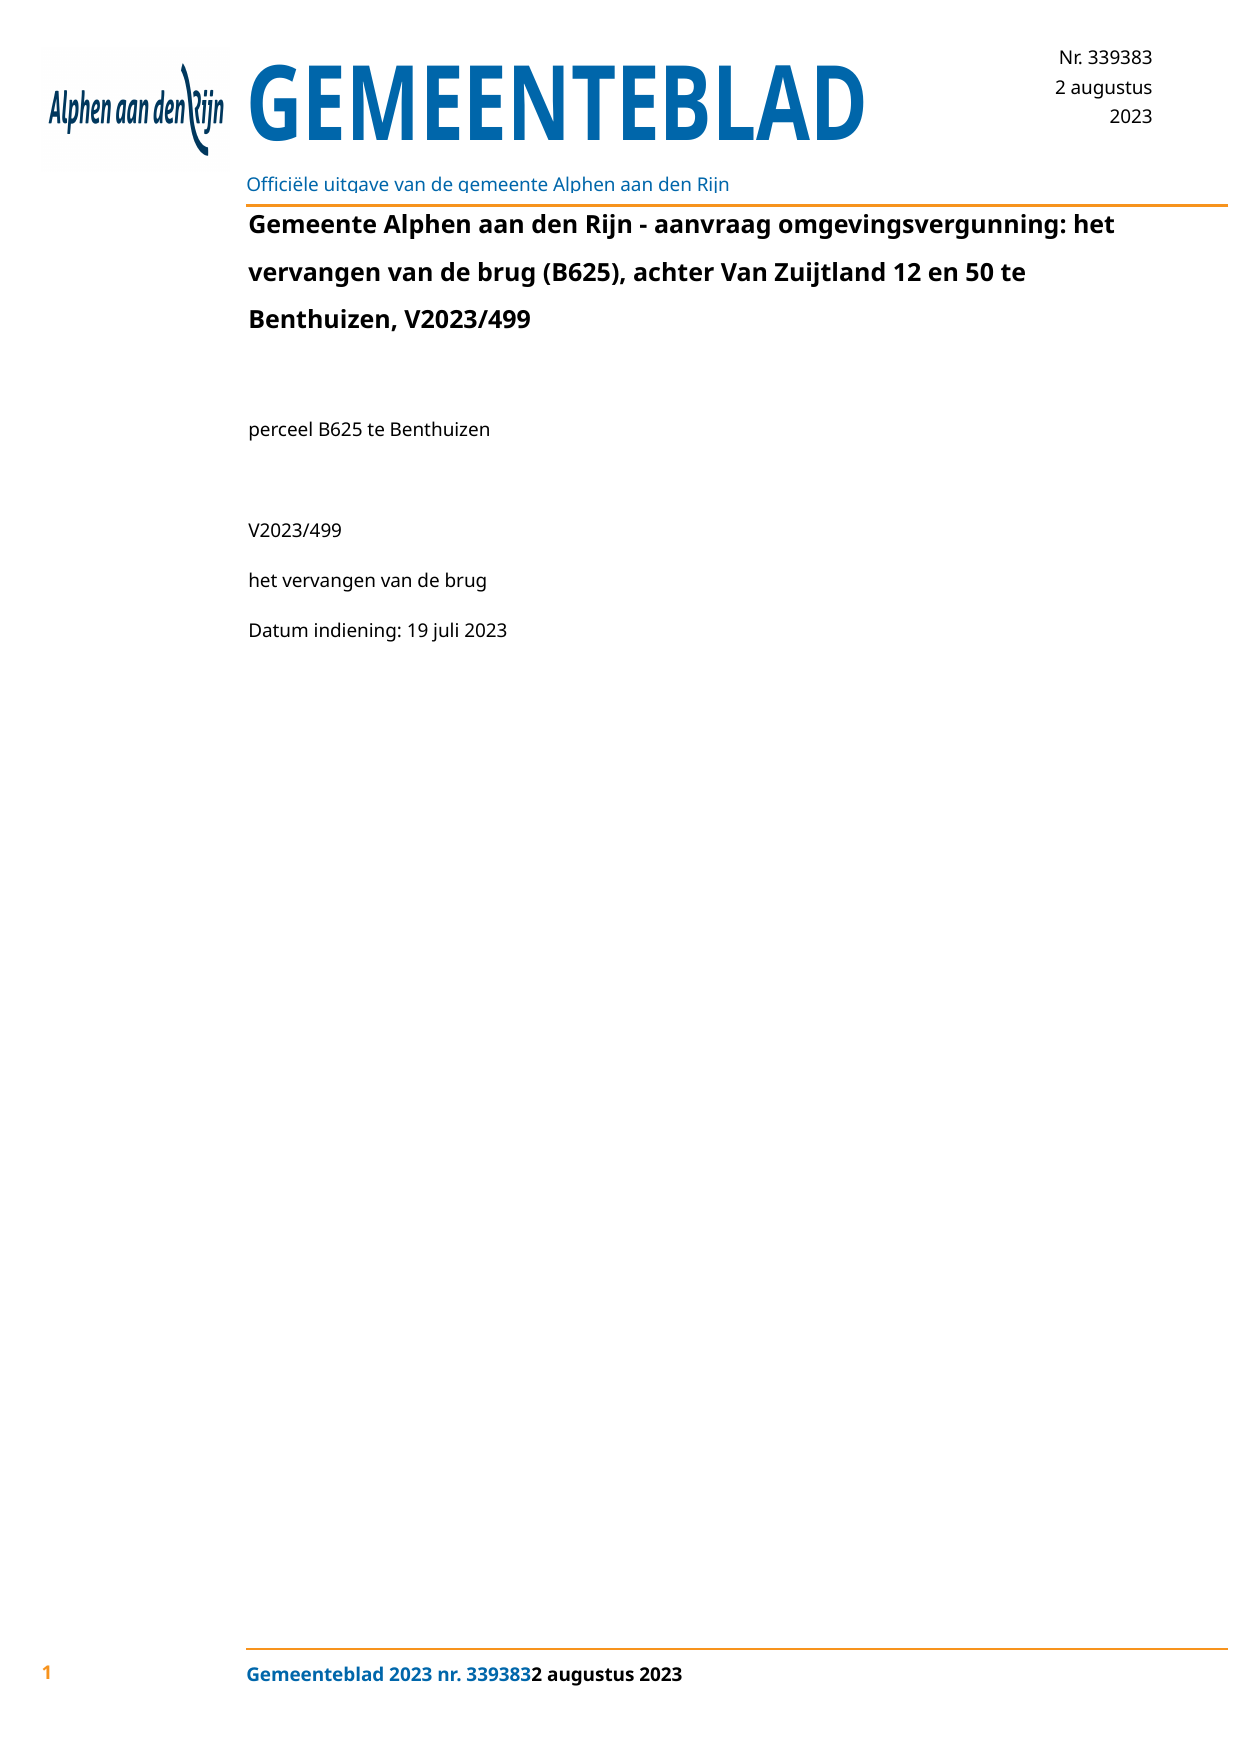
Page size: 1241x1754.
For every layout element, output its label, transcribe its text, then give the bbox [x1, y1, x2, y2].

text Datum indiening: 19 juli 2023 [248, 618, 1152, 643]
picture [41, 47, 231, 172]
text V2023/499 [248, 517, 1152, 542]
text het vervangen van de brug [248, 567, 1152, 593]
text Gemeente Alphen aan den Rijn - aanvraag omgevingsvergunning: het vervangen van de brug (B625), achter Van Zuijtland 12 en 50 te Benthuizen, V2023/499 [248, 207, 1152, 336]
text perceel B625 te Benthuizen [248, 416, 1152, 442]
